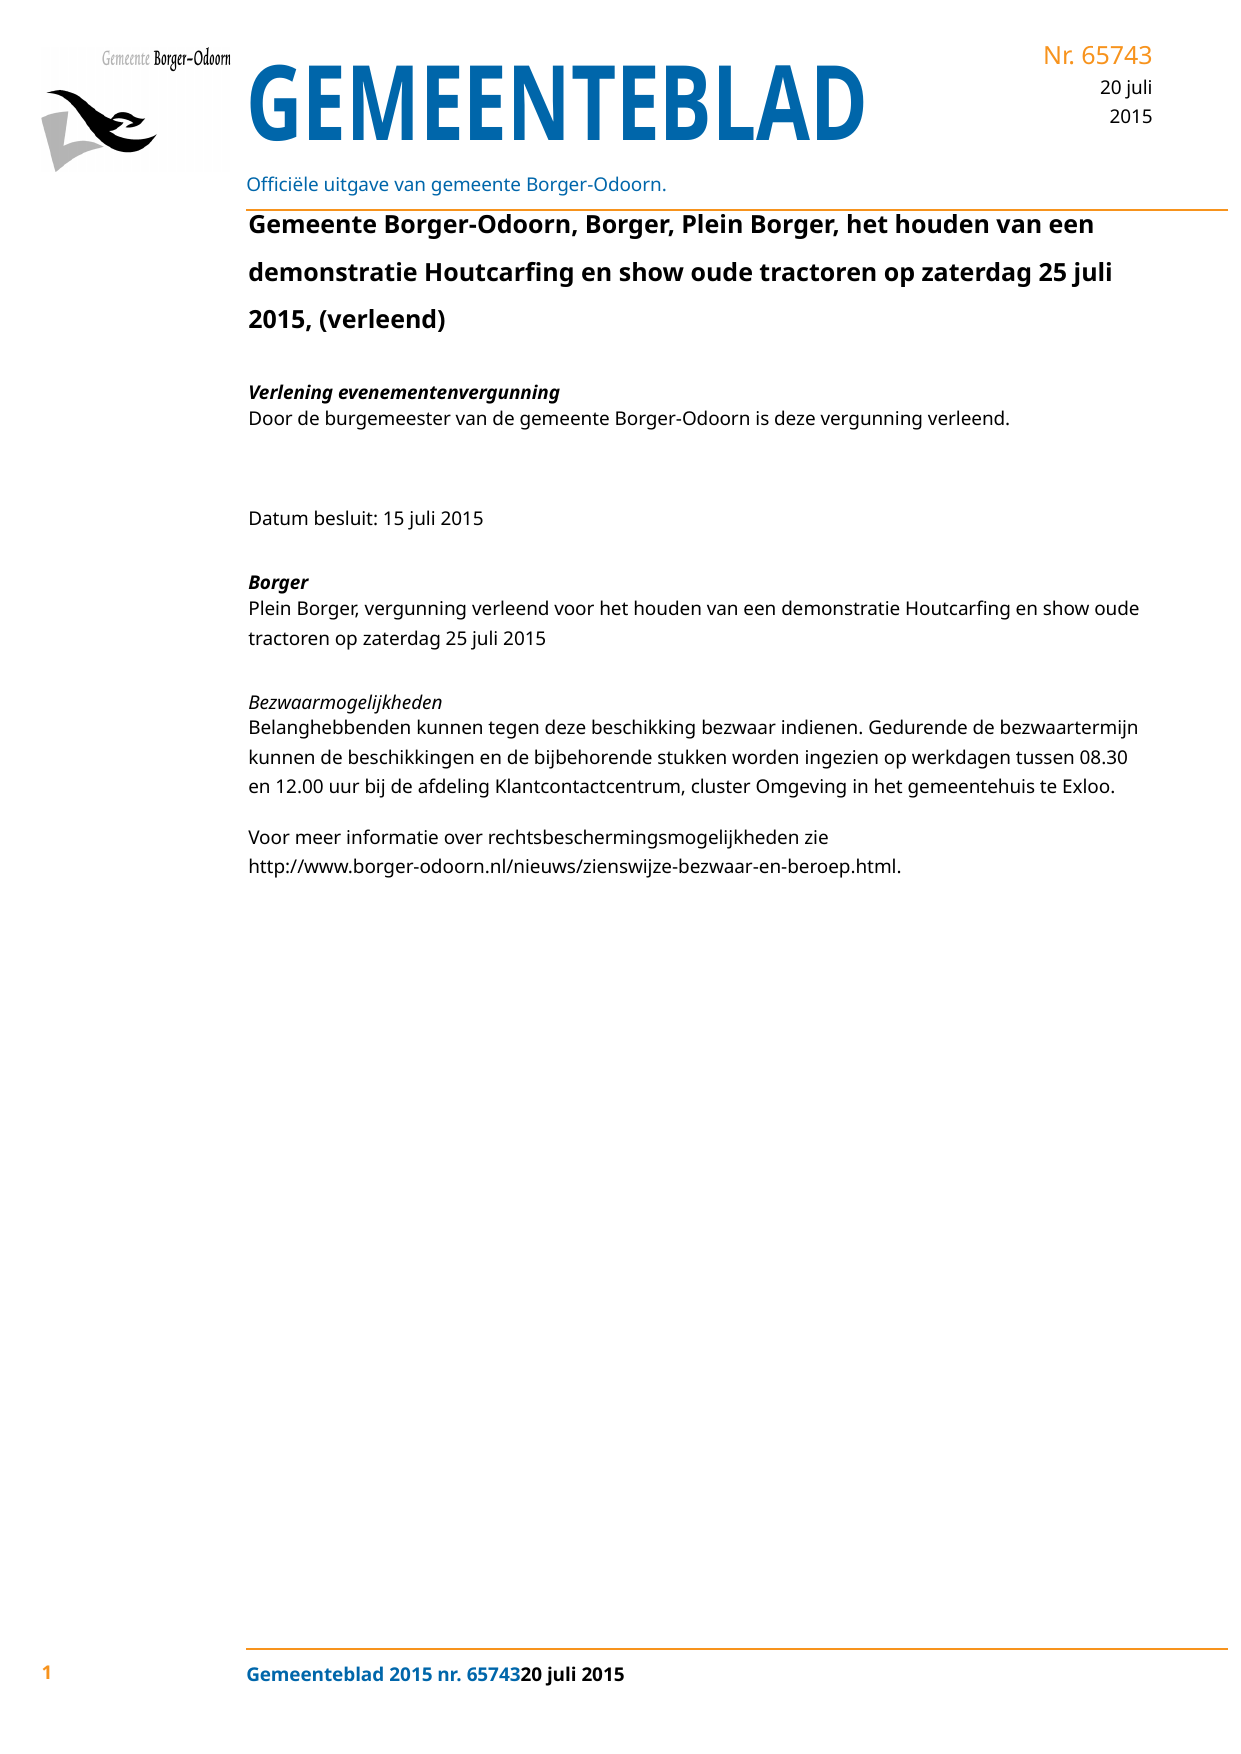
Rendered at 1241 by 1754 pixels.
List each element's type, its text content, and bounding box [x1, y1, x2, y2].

text Datum besluit: 15 juli 2015 [248, 506, 1152, 531]
picture [41, 47, 231, 172]
text Plein Borger, vergunning verleend voor het houden van een demonstratie Houtcarfing en show oude tractoren op zaterdag 25 juli 2015 [248, 595, 1152, 651]
text Belanghebbenden kunnen tegen deze beschikking bezwaar indienen. Gedurende de bezwaartermijn kunnen de beschikkingen en de bijbehorende stukken worden ingezien op werkdagen tussen 08.30 en 12.00 uur bij de afdeling Klantcontactcentrum, cluster Omgeving in het gemeentehuis te Exloo. [248, 714, 1152, 799]
text Door de burgemeester van de gemeente Borger-Odoorn is deze vergunning verleend. [248, 405, 1152, 431]
text Verlening evenementenvergunning [248, 379, 1152, 405]
text Borger [248, 569, 1152, 595]
text Gemeente Borger-Odoorn, Borger, Plein Borger, het houden van een demonstratie Houtcarfing en show oude tractoren op zaterdag 25 juli 2015, (verleend) [248, 211, 1152, 336]
text Bezwaarmogelijkheden [248, 689, 1152, 714]
text Voor meer informatie over rechtsbeschermingsmogelijkheden zie http://www.borger-odoorn.nl/nieuws/zienswijze-bezwaar-en-beroep.html. [248, 824, 1152, 879]
